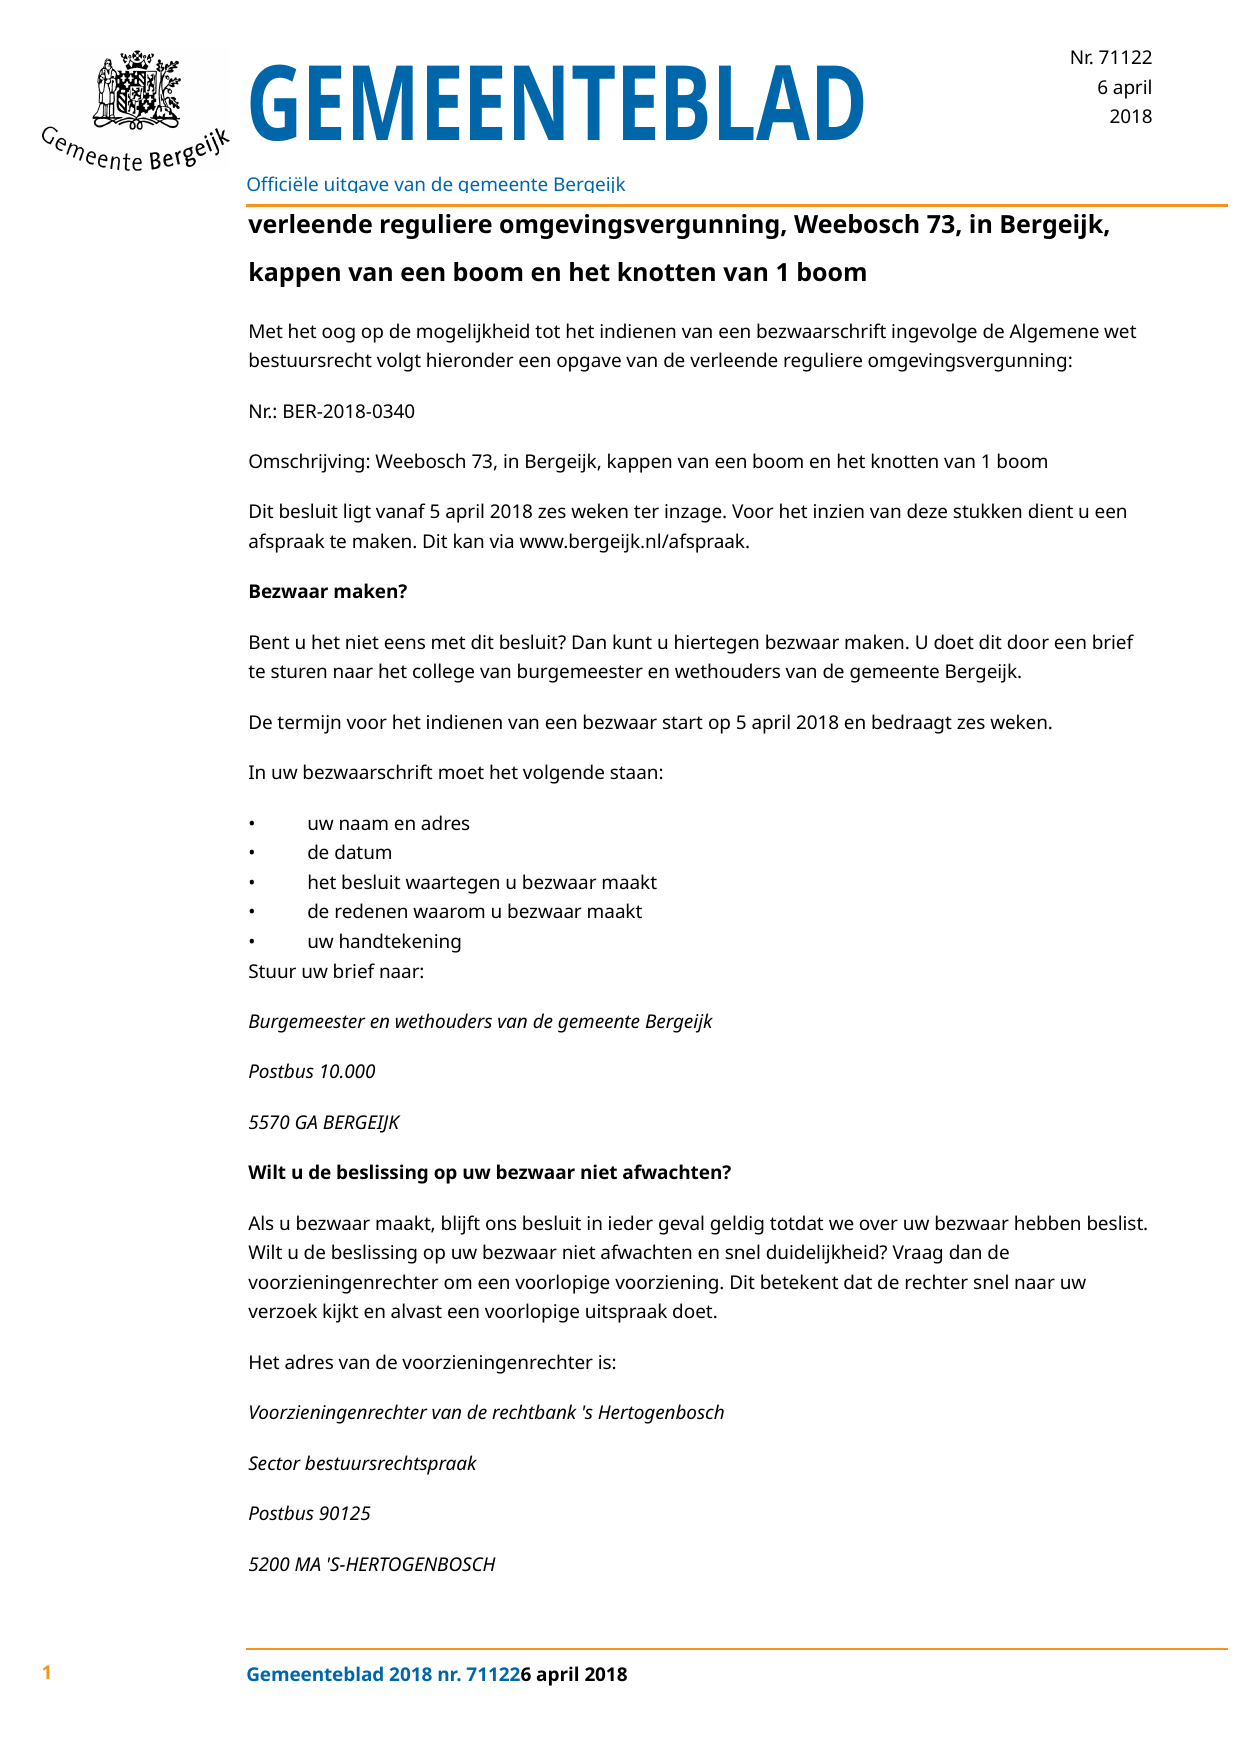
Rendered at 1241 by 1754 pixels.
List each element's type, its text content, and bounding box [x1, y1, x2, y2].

list uw naam en adres [248, 810, 1152, 836]
text Postbus 90125 [248, 1500, 1152, 1526]
text Dit besluit ligt vanaf 5 april 2018 zes weken ter inzage. Voor het inzien van deze stukken dient u een afspraak te maken. Dit kan via www.bergeijk.nl/afspraak. [248, 499, 1152, 554]
text 5200 MA 'S-HERTOGENBOSCH [248, 1551, 1152, 1577]
text Stuur uw brief naar: [248, 958, 1152, 984]
text In uw bezwaarschrift moet het volgende staan: [248, 759, 1152, 785]
text Omschrijving: Weebosch 73, in Bergeijk, kappen van een boom en het knotten van 1 boom [248, 448, 1152, 474]
text Wilt u de beslissing op uw bezwaar niet afwachten? [248, 1159, 1152, 1185]
text Bent u het niet eens met dit besluit? Dan kunt u hiertegen bezwaar maken. U doet dit door een brief te sturen naar het college van burgemeester en wethouders van de gemeente Bergeijk. [248, 629, 1152, 684]
text Het adres van de voorzieningenrechter is: [248, 1349, 1152, 1375]
text Burgemeester en wethouders van de gemeente Bergeijk [248, 1008, 1152, 1034]
text Nr.: BER-2018-0340 [248, 398, 1152, 424]
text Sector bestuursrechtspraak [248, 1450, 1152, 1476]
text Met het oog op de mogelijkheid tot het indienen van een bezwaarschrift ingevolge de Algemene wet bestuursrecht volgt hieronder een opgave van de verleende reguliere omgevingsvergunning: [248, 318, 1152, 373]
list uw handtekening [248, 928, 1152, 954]
picture [41, 47, 231, 172]
text Postbus 10.000 [248, 1059, 1152, 1084]
list het besluit waartegen u bezwaar maakt [248, 869, 1152, 895]
text 5570 GA BERGEIJK [248, 1109, 1152, 1135]
text De termijn voor het indienen van een bezwaar start op 5 april 2018 en bedraagt zes weken. [248, 709, 1152, 735]
text Als u bezwaar maakt, blijft ons besluit in ieder geval geldig totdat we over uw bezwaar hebben beslist. Wilt u de beslissing op uw bezwaar niet afwachten en snel duidelijkheid? Vraag dan de voorzieningenrechter om een voorlopige voorziening. Dit betekent dat de rechter snel naar uw verzoek kijkt en alvast een voorlopige uitspraak doet. [248, 1210, 1152, 1324]
list de datum [248, 839, 1152, 865]
text verleende reguliere omgevingsvergunning, Weebosch 73, in Bergeijk, kappen van een boom en het knotten van 1 boom [248, 207, 1152, 288]
text Bezwaar maken? [248, 579, 1152, 604]
text Voorzieningenrechter van de rechtbank 's Hertogenbosch [248, 1399, 1152, 1425]
list de redenen waarom u bezwaar maakt [248, 899, 1152, 924]
